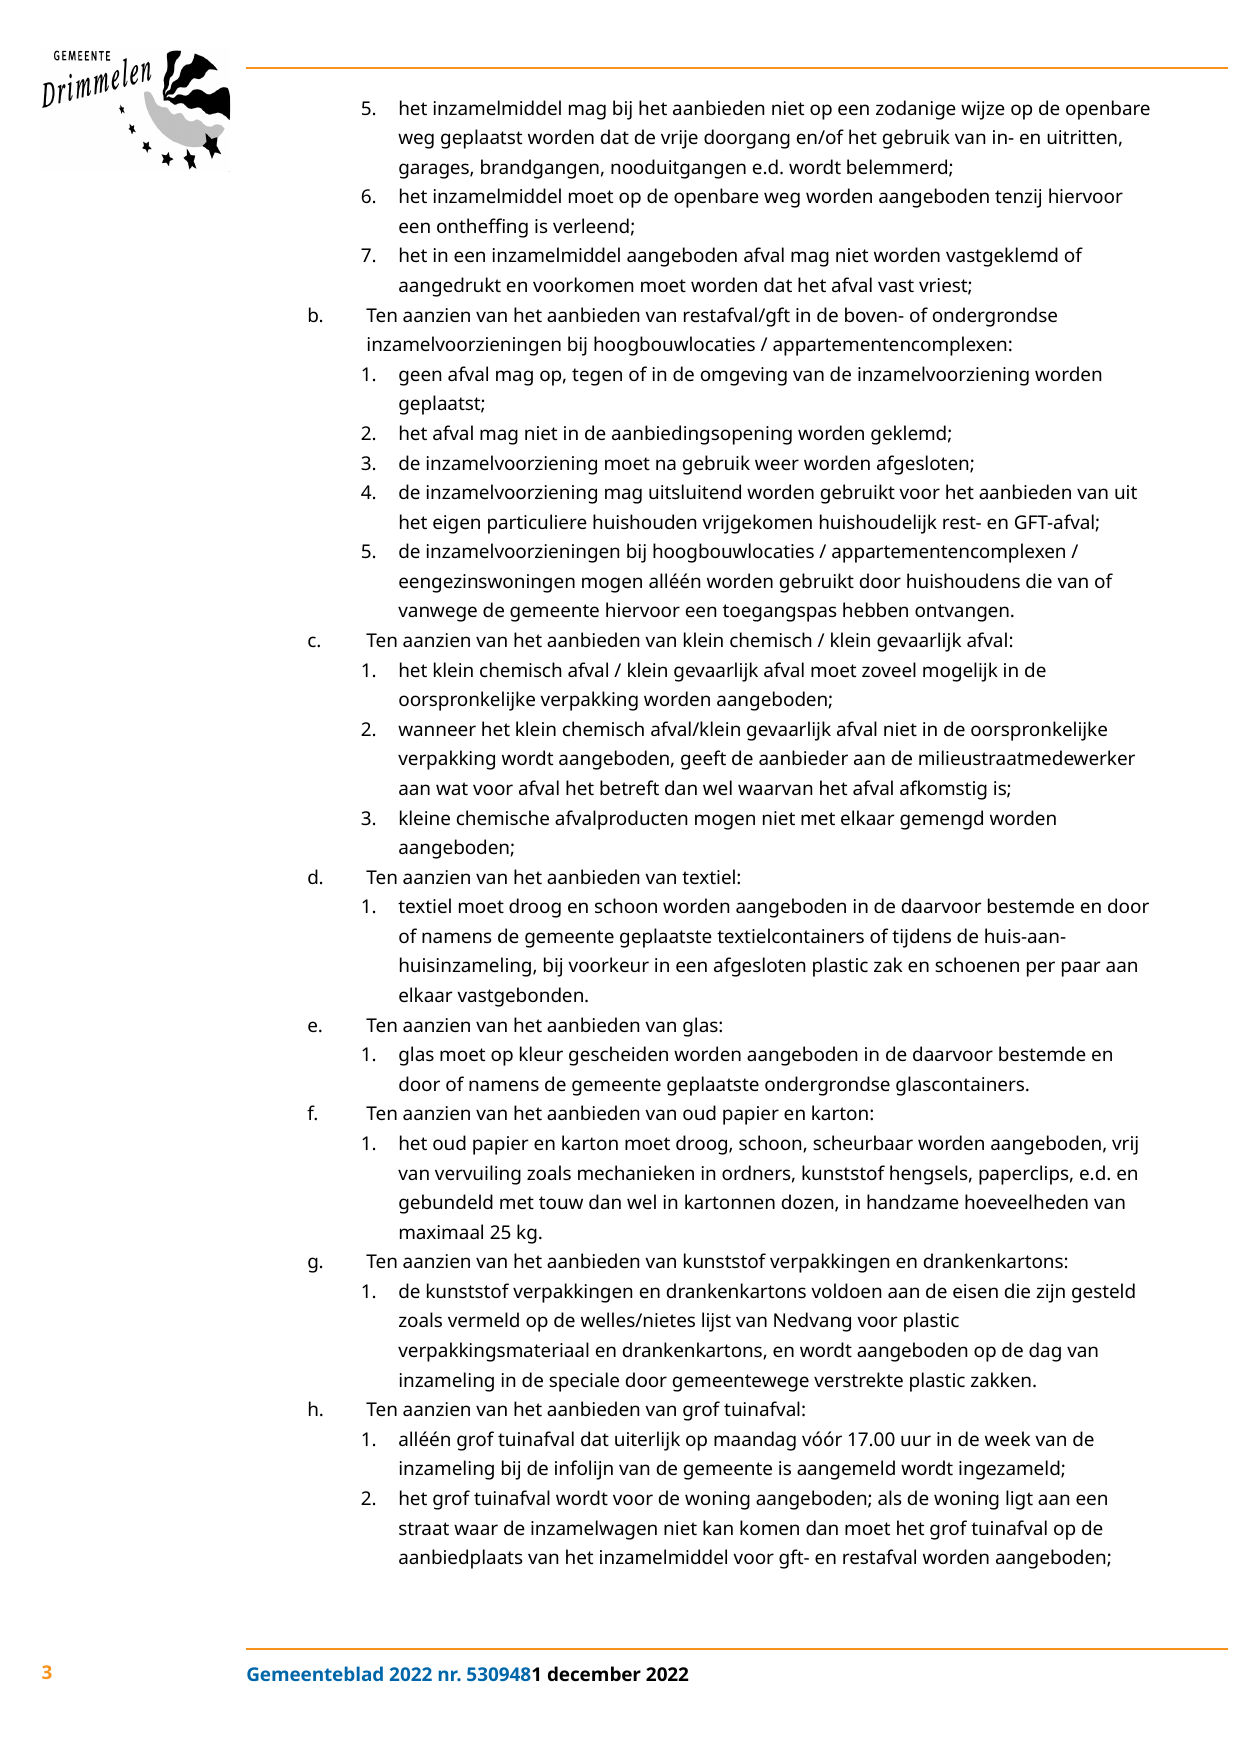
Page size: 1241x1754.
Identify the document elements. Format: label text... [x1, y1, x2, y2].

list het oud papier en karton moet droog, schoon, scheurbaar worden aangeboden, vrij van vervuiling zoals mechanieken in ordners, kunststof hengsels, paperclips, e.d. en gebundeld met touw dan wel in kartonnen dozen, in handzame hoeveelheden van maximaal 25 kg. [361, 1130, 1152, 1245]
list glas moet op kleur gescheiden worden aangeboden in de daarvoor bestemde en door of namens de gemeente geplaatste ondergrondse glascontainers. [361, 1041, 1152, 1097]
list Ten aanzien van het aanbieden van glas: [307, 1012, 1152, 1038]
list de inzamelvoorziening mag uitsluitend worden gebruikt voor het aanbieden van uit het eigen particuliere huishouden vrijgekomen huishoudelijk rest- en GFT-afval; [361, 479, 1152, 535]
list het grof tuinafval wordt voor de woning aangeboden; als de woning ligt aan een straat waar de inzamelwagen niet kan komen dan moet het grof tuinafval op de aanbiedplaats van het inzamelmiddel voor gft- en restafval worden aangeboden; [361, 1485, 1152, 1570]
list het afval mag niet in de aanbiedingsopening worden geklemd; [361, 420, 1152, 446]
list kleine chemische afvalproducten mogen niet met elkaar gemengd worden aangeboden; [361, 805, 1152, 860]
list de inzamelvoorzieningen bij hoogbouwlocaties / appartementencomplexen / eengezinswoningen mogen alléén worden gebruikt door huishoudens die van of vanwege de gemeente hiervoor een toegangspas hebben ontvangen. [361, 538, 1152, 623]
picture [41, 47, 231, 172]
list Ten aanzien van het aanbieden van oud papier en karton: [307, 1101, 1152, 1126]
list het inzamelmiddel moet op de openbare weg worden aangeboden tenzij hiervoor een ontheffing is verleend; [361, 183, 1152, 239]
list Ten aanzien van het aanbieden van restafval/gft in de boven- of ondergrondse inzamelvoorzieningen bij hoogbouwlocaties / appartementencomplexen: [307, 302, 1152, 357]
list het klein chemisch afval / klein gevaarlijk afval moet zoveel mogelijk in de oorspronkelijke verpakking worden aangeboden; [361, 657, 1152, 712]
list Ten aanzien van het aanbieden van klein chemisch / klein gevaarlijk afval: [307, 627, 1152, 653]
list textiel moet droog en schoon worden aangeboden in de daarvoor bestemde en door of namens de gemeente geplaatste textielcontainers of tijdens de huis-aan-huisinzameling, bij voorkeur in een afgesloten plastic zak en schoenen per paar aan elkaar vastgebonden. [361, 893, 1152, 1008]
list de kunststof verpakkingen en drankenkartons voldoen aan de eisen die zijn gesteld zoals vermeld op de welles/nietes lijst van Nedvang voor plastic verpakkingsmateriaal en drankenkartons, en wordt aangeboden op de dag van inzameling in de speciale door gemeentewege verstrekte plastic zakken. [361, 1278, 1152, 1393]
list het in een inzamelmiddel aangeboden afval mag niet worden vastgeklemd of aangedrukt en voorkomen moet worden dat het afval vast vriest; [361, 243, 1152, 298]
list de inzamelvoorziening moet na gebruik weer worden afgesloten; [361, 450, 1152, 476]
list alléén grof tuinafval dat uiterlijk op maandag vóór 17.00 uur in de week van de inzameling bij de infolijn van de gemeente is aangemeld wordt ingezameld; [361, 1426, 1152, 1481]
list Ten aanzien van het aanbieden van kunststof verpakkingen en drankenkartons: [307, 1248, 1152, 1274]
list Ten aanzien van het aanbieden van grof tuinafval: [307, 1396, 1152, 1422]
list geen afval mag op, tegen of in de omgeving van de inzamelvoorziening worden geplaatst; [361, 361, 1152, 416]
list wanneer het klein chemisch afval/klein gevaarlijk afval niet in de oorspronkelijke verpakking wordt aangeboden, geeft de aanbieder aan de milieustraatmedewerker aan wat voor afval het betreft dan wel waarvan het afval afkomstig is; [361, 716, 1152, 801]
list Ten aanzien van het aanbieden van textiel: [307, 864, 1152, 890]
list het inzamelmiddel mag bij het aanbieden niet op een zodanige wijze op de openbare weg geplaatst worden dat de vrije doorgang en/of het gebruik van in- en uitritten, garages, brandgangen, nooduitgangen e.d. wordt belemmerd; [361, 95, 1152, 180]
